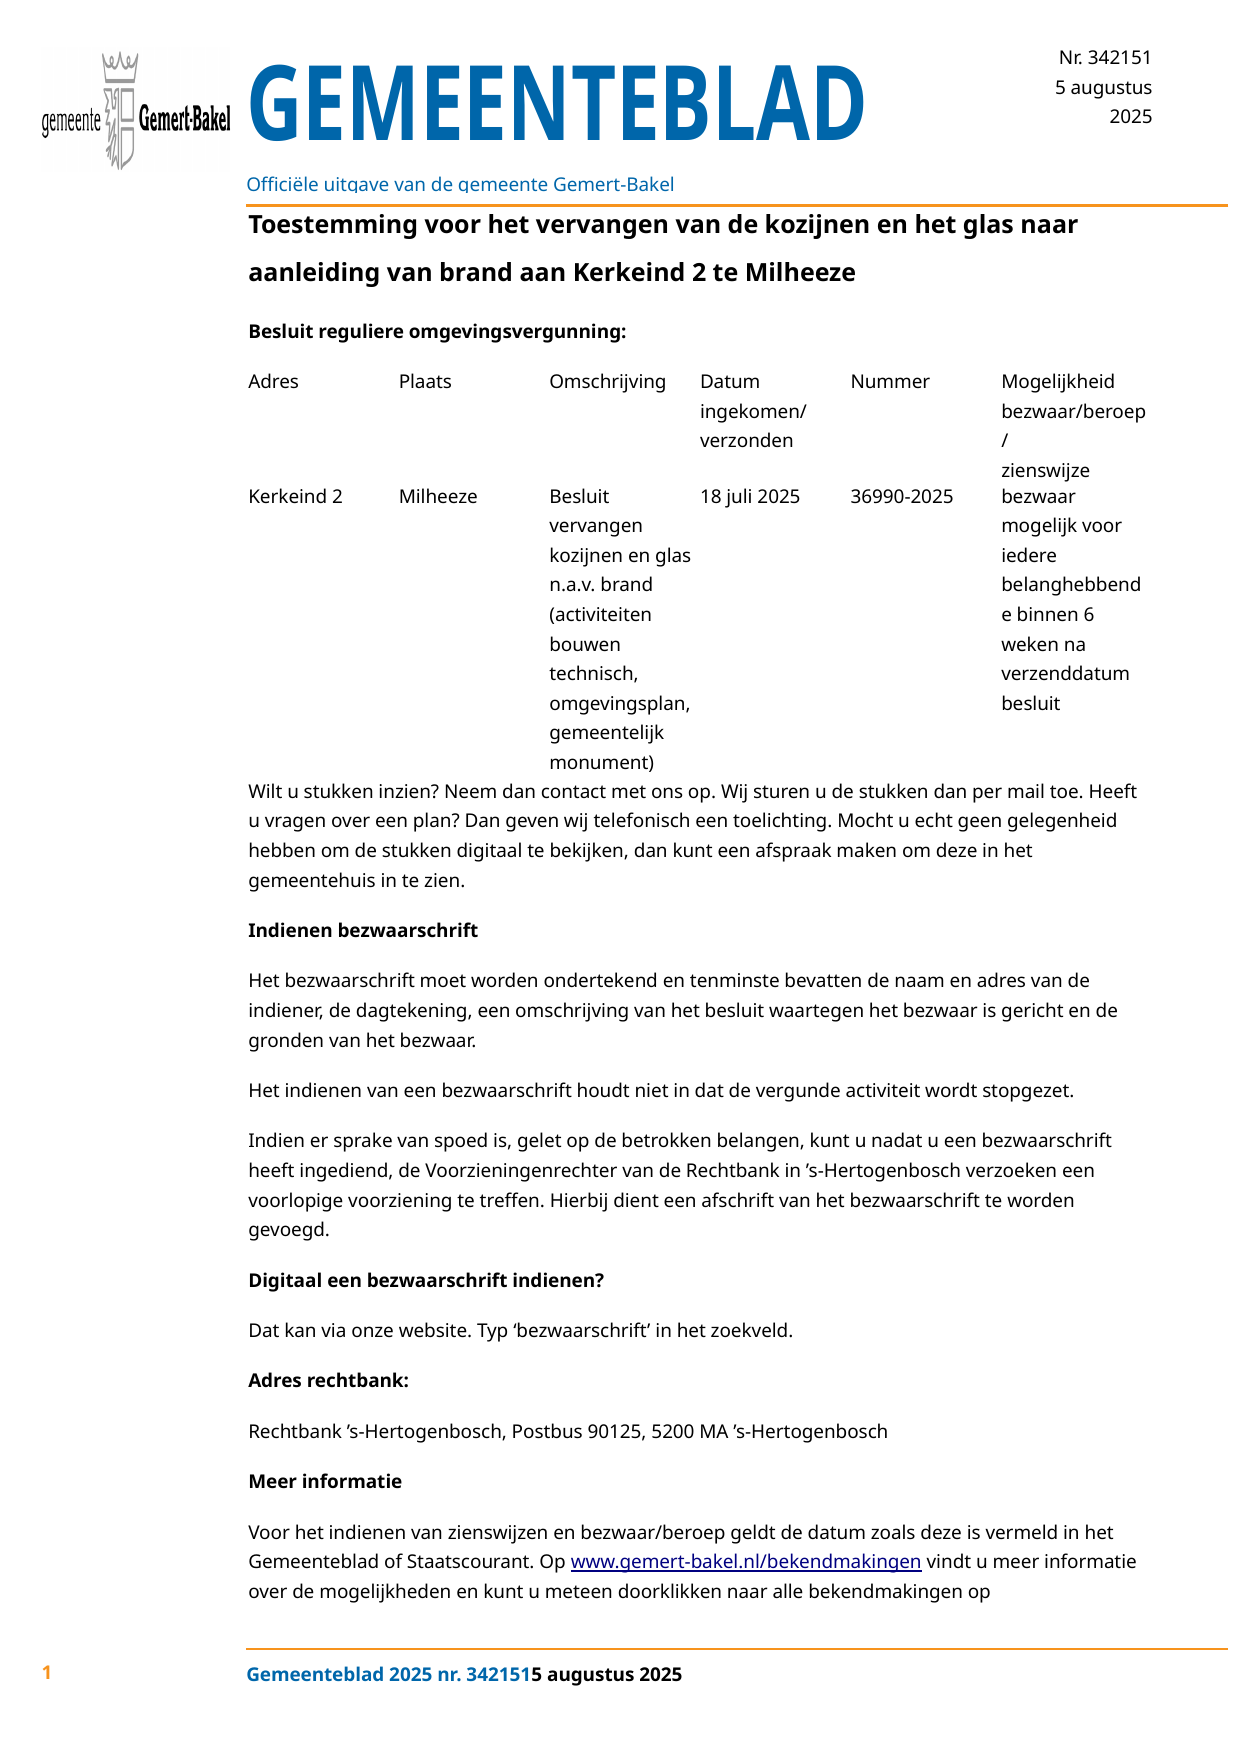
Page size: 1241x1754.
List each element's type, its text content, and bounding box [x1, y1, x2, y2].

text Adres rechtbank: [248, 1368, 1152, 1393]
table_cell Besluit vervangen kozijnen en glas n.a.v. brand (activiteiten bouwen technisch, omgevingsplan, gemeentelijk monument) [549, 483, 700, 775]
table_header Omschrijving [549, 369, 700, 483]
text Indien er sprake van spoed is, gelet op de betrokken belangen, kunt u nadat u een bezwaarschrift heeft ingediend, de Voorzieningenrechter van de Rechtbank in ’s-Hertogenbosch verzoeken een voorlopige voorziening te treffen. Hierbij dient een afschrift van het bezwaarschrift te worden gevoegd. [248, 1128, 1152, 1242]
picture [41, 47, 231, 172]
table_cell Kerkeind 2 [248, 483, 398, 775]
table_header Datum ingekomen/ verzonden [700, 369, 850, 483]
text Dat kan via onze website. Typ ‘bezwaarschrift’ in het zoekveld. [248, 1317, 1152, 1343]
text Wilt u stukken inzien? Neem dan contact met ons op. Wij sturen u de stukken dan per mail toe. Heeft u vragen over een plan? Dan geven wij telefonisch een toelichting. Mocht u echt geen gelegenheid hebben om de stukken digitaal te bekijken, dan kunt een afspraak maken om deze in het gemeentehuis in te zien. [248, 778, 1152, 893]
text Meer informatie [248, 1468, 1152, 1494]
text Rechtbank ’s-Hertogenbosch, Postbus 90125, 5200 MA ’s-Hertogenbosch [248, 1418, 1152, 1444]
text Voor het indienen van zienswijzen en bezwaar/beroep geldt de datum zoals deze is vermeld in het Gemeenteblad of Staatscourant. Op www.gemert-bakel.nl/bekendmakingen vindt u meer informatie over de mogelijkheden en kunt u meteen doorklikken naar alle bekendmakingen op [248, 1519, 1152, 1604]
table_cell 36990-2025 [850, 483, 1001, 775]
table_header Mogelijkheid bezwaar/beroep/ zienswijze [1001, 369, 1152, 483]
text Besluit reguliere omgevingsvergunning: [248, 318, 1152, 344]
table_header Nummer [850, 369, 1001, 483]
table_cell Milheeze [399, 483, 549, 775]
table_cell bezwaar mogelijk voor iedere belanghebbende binnen 6 weken na verzenddatum besluit [1001, 483, 1152, 775]
text Indienen bezwaarschrift [248, 917, 1152, 943]
text Het bezwaarschrift moet worden ondertekend en tenminste bevatten de naam en adres van de indiener, de dagtekening, een omschrijving van het besluit waartegen het bezwaar is gericht en de gronden van het bezwaar. [248, 968, 1152, 1053]
table_header Adres [248, 369, 398, 483]
text Het indienen van een bezwaarschrift houdt niet in dat de vergunde activiteit wordt stopgezet. [248, 1077, 1152, 1103]
table_cell 18 juli 2025 [700, 483, 850, 775]
text Toestemming voor het vervangen van de kozijnen en het glas naar aanleiding van brand aan Kerkeind 2 te Milheeze [248, 207, 1152, 288]
text Digitaal een bezwaarschrift indienen? [248, 1267, 1152, 1293]
table_header Plaats [399, 369, 549, 483]
